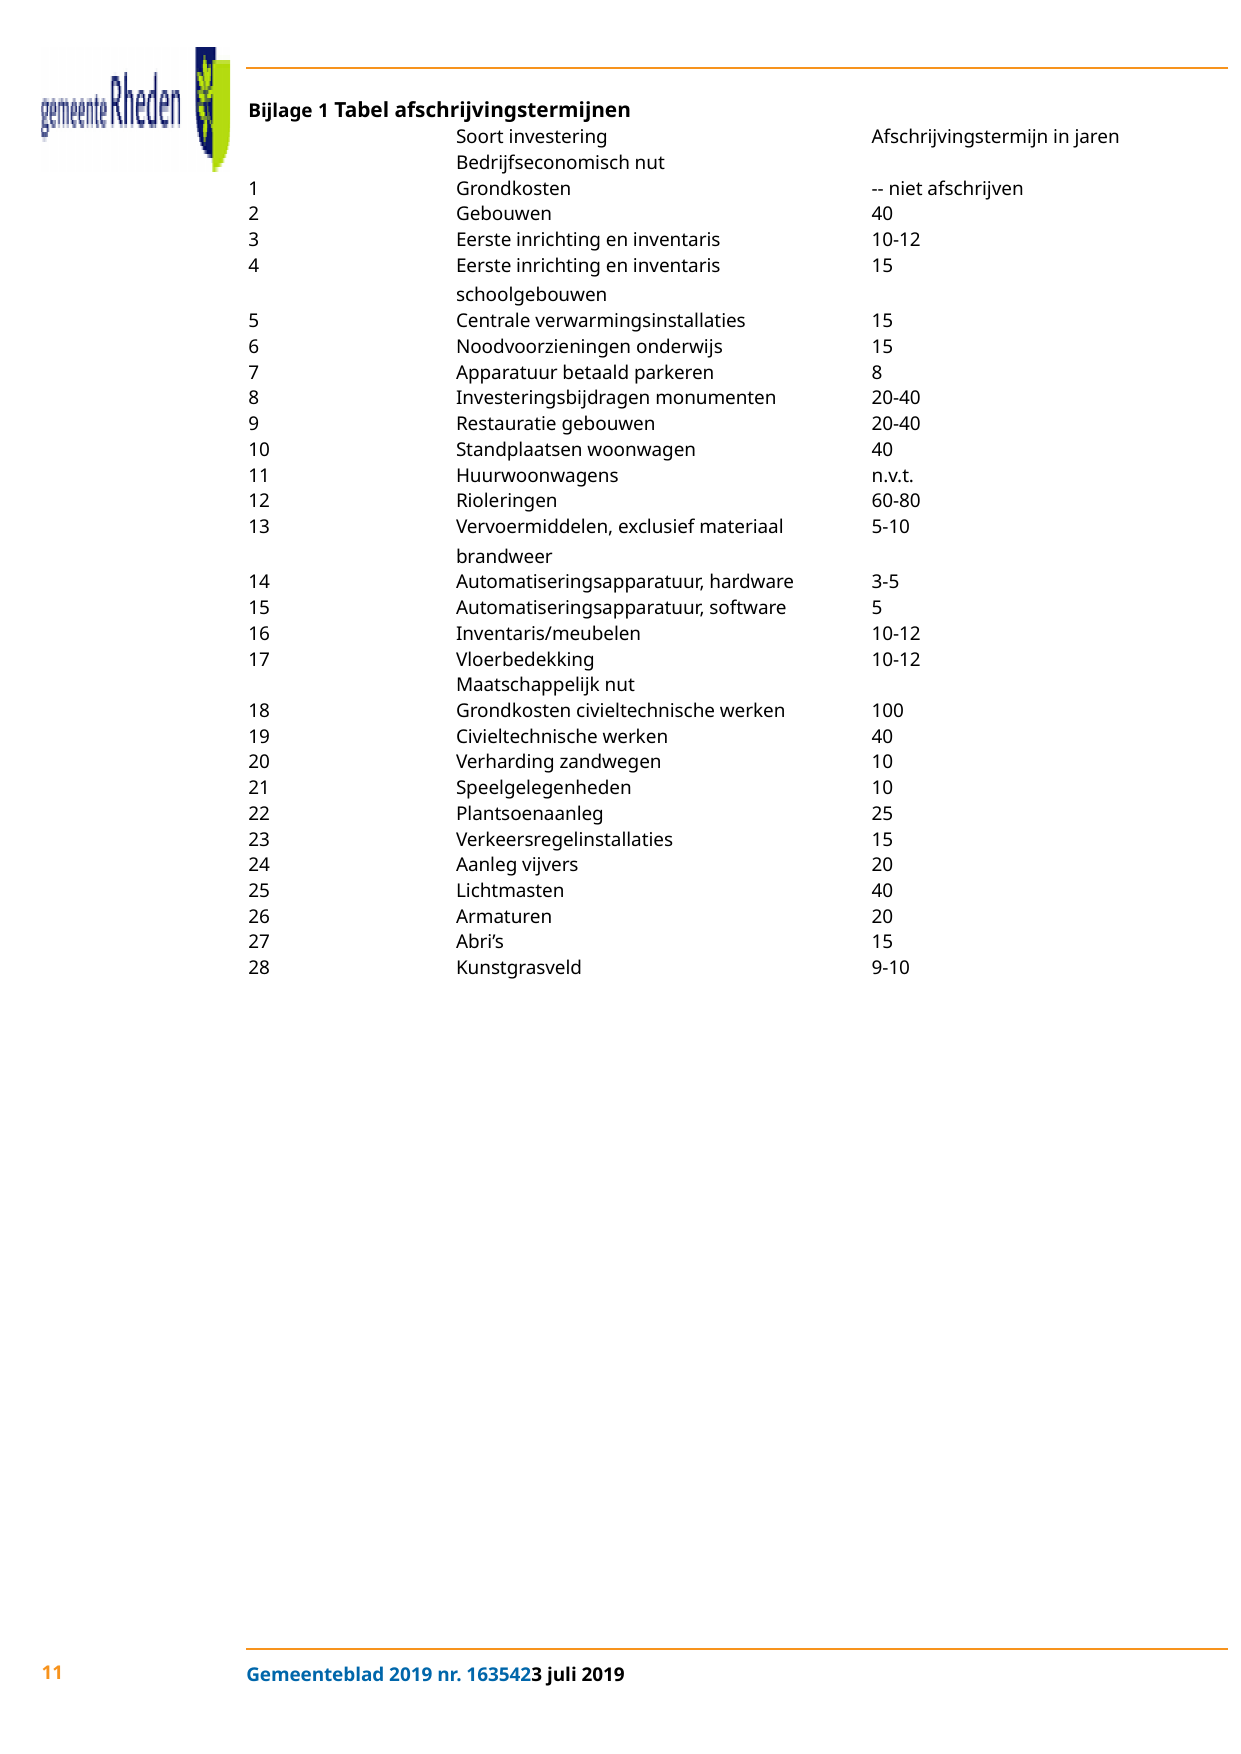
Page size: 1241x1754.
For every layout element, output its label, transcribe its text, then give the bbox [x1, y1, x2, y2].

table_cell 4 [248, 252, 456, 307]
table_cell 10 [248, 436, 456, 462]
table_cell 20 [871, 852, 1152, 877]
table_cell Vervoermiddelen, exclusief materiaal brandweer [456, 513, 871, 568]
table_cell 20-40 [871, 385, 1152, 410]
table_cell Lichtmasten [456, 877, 871, 903]
table_cell 15 [871, 308, 1152, 333]
table_header [248, 124, 456, 149]
table_cell 21 [248, 774, 456, 800]
table_cell Eerste inrichting en inventaris schoolgebouwen [456, 252, 871, 307]
table_cell Automatiseringsapparatuur, software [456, 594, 871, 620]
table_cell 19 [248, 723, 456, 749]
table_cell Eerste inrichting en inventaris [456, 226, 871, 252]
table_cell 27 [248, 929, 456, 954]
table_cell 2 [248, 201, 456, 226]
table_cell Rioleringen [456, 488, 871, 513]
table_cell 28 [248, 955, 456, 980]
table_cell Gebouwen [456, 201, 871, 226]
table_cell 5 [871, 594, 1152, 620]
table_cell 22 [248, 800, 456, 826]
table_cell 23 [248, 826, 456, 852]
table_cell 100 [871, 697, 1152, 723]
table_cell 9-10 [871, 955, 1152, 980]
table_cell 8 [248, 385, 456, 410]
table_cell 10 [871, 749, 1152, 774]
table_cell 16 [248, 620, 456, 646]
table_cell 3-5 [871, 569, 1152, 594]
table_cell Grondkosten civieltechnische werken [456, 697, 871, 723]
table_cell 20-40 [871, 410, 1152, 436]
table_cell Maatschappelijk nut [456, 671, 871, 697]
picture [41, 47, 231, 172]
table_cell 12 [248, 488, 456, 513]
table_cell Investeringsbijdragen monumenten [456, 385, 871, 410]
table_cell 9 [248, 410, 456, 436]
table_cell 14 [248, 569, 456, 594]
table_cell 15 [871, 333, 1152, 359]
table_cell 40 [871, 436, 1152, 462]
table_cell Grondkosten [456, 175, 871, 201]
table_cell [248, 671, 456, 697]
table_cell 20 [248, 749, 456, 774]
table_cell 8 [871, 359, 1152, 384]
table_cell 24 [248, 852, 456, 877]
table_cell 15 [871, 826, 1152, 852]
table_cell 10-12 [871, 620, 1152, 646]
table_cell 20 [871, 903, 1152, 929]
table_cell [871, 149, 1152, 175]
table_cell Kunstgrasveld [456, 955, 871, 980]
table_cell 15 [871, 252, 1152, 307]
table_cell Centrale verwarmingsinstallaties [456, 308, 871, 333]
table_cell 40 [871, 877, 1152, 903]
table_cell [248, 149, 456, 175]
table_cell 40 [871, 723, 1152, 749]
table_cell -- niet afschrijven [871, 175, 1152, 201]
table_cell Abri’s [456, 929, 871, 954]
table_cell Huurwoonwagens [456, 462, 871, 487]
table_cell 15 [248, 594, 456, 620]
table_cell 26 [248, 903, 456, 929]
table_header Soort investering [456, 124, 871, 149]
table_cell 5 [248, 308, 456, 333]
table_cell 18 [248, 697, 456, 723]
table_cell 60-80 [871, 488, 1152, 513]
table_cell 5-10 [871, 513, 1152, 568]
table_cell 25 [871, 800, 1152, 826]
table_header Afschrijvingstermijn in jaren [871, 124, 1152, 149]
table_cell 7 [248, 359, 456, 384]
table_cell 10-12 [871, 226, 1152, 252]
table_cell 15 [871, 929, 1152, 954]
table_cell Speelgelegenheden [456, 774, 871, 800]
table_cell 10-12 [871, 646, 1152, 671]
table_cell n.v.t. [871, 462, 1152, 487]
table_cell Armaturen [456, 903, 871, 929]
table_cell Noodvoorzieningen onderwijs [456, 333, 871, 359]
table_cell Automatiseringsapparatuur, hardware [456, 569, 871, 594]
table_cell 13 [248, 513, 456, 568]
table_cell Restauratie gebouwen [456, 410, 871, 436]
table_cell 40 [871, 201, 1152, 226]
table_cell [871, 671, 1152, 697]
table_cell 25 [248, 877, 456, 903]
table_cell Aanleg vijvers [456, 852, 871, 877]
table_cell Vloerbedekking [456, 646, 871, 671]
table_cell Inventaris/meubelen [456, 620, 871, 646]
table_cell 1 [248, 175, 456, 201]
table_cell 6 [248, 333, 456, 359]
table_cell Plantsoenaanleg [456, 800, 871, 826]
table_cell Bedrijfseconomisch nut [456, 149, 871, 175]
table_cell 10 [871, 774, 1152, 800]
table_cell 3 [248, 226, 456, 252]
table_cell Civieltechnische werken [456, 723, 871, 749]
text Bijlage 1 Tabel afschrijvingstermijnen [248, 95, 1152, 123]
table_cell Apparatuur betaald parkeren [456, 359, 871, 384]
table_cell Verharding zandwegen [456, 749, 871, 774]
table_cell Verkeersregelinstallaties [456, 826, 871, 852]
table_cell Standplaatsen woonwagen [456, 436, 871, 462]
table_cell 11 [248, 462, 456, 487]
table_cell 17 [248, 646, 456, 671]
